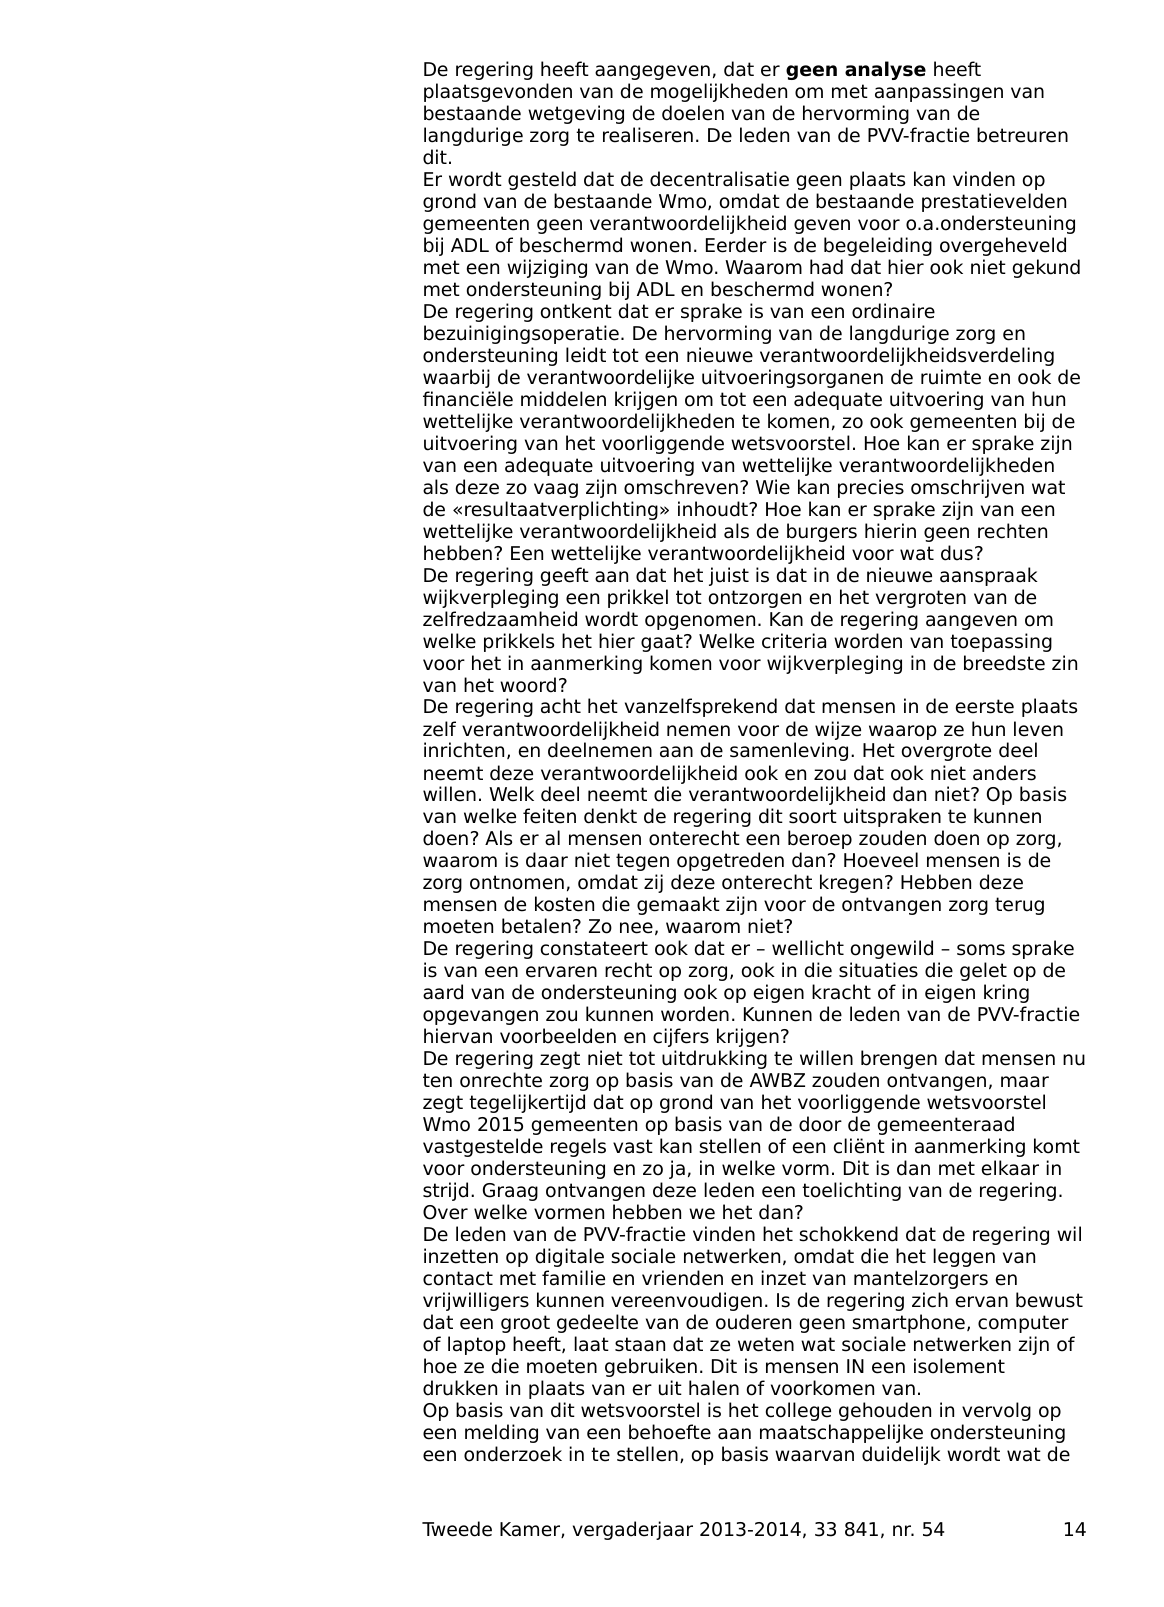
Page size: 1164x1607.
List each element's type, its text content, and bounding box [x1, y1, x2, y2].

text De regering heeft aangegeven, dat er geen analyse heeft plaatsgevonden van de mogelijkheden om met aanpassingen van bestaande wetgeving de doelen van de hervorming van de langdurige zorg te realiseren. De leden van de PVV-fractie betreuren dit. [422, 59, 1087, 169]
text De regering constateert ook dat er – wellicht ongewild – soms sprake is van een ervaren recht op zorg, ook in die situaties die gelet op de aard van de ondersteuning ook op eigen kracht of in eigen kring opgevangen zou kunnen worden. Kunnen de leden van de PVV-fractie hiervan voorbeelden en cijfers krijgen? [422, 938, 1087, 1048]
text De regering ontkent dat er sprake is van een ordinaire bezuinigingsoperatie. De hervorming van de langdurige zorg en ondersteuning leidt tot een nieuwe verantwoordelijkheidsverdeling waarbij de verantwoordelijke uitvoeringsorganen de ruimte en ook de financiële middelen krijgen om tot een adequate uitvoering van hun wettelijke verantwoordelijkheden te komen, zo ook gemeenten bij de uitvoering van het voorliggende wetsvoorstel. Hoe kan er sprake zijn van een adequate uitvoering van wettelijke verantwoordelijkheden als deze zo vaag zijn omschreven? Wie kan precies omschrijven wat de «resultaatverplichting» inhoudt? Hoe kan er sprake zijn van een wettelijke verantwoordelijkheid als de burgers hierin geen rechten hebben? Een wettelijke verantwoordelijkheid voor wat dus? [422, 301, 1087, 564]
text Op basis van dit wetsvoorstel is het college gehouden in vervolg op een melding van een behoefte aan maatschappelijke ondersteuning een onderzoek in te stellen, op basis waarvan duidelijk wordt wat de [422, 1400, 1087, 1466]
text De regering zegt niet tot uitdrukking te willen brengen dat mensen nu ten onrechte zorg op basis van de AWBZ zouden ontvangen, maar zegt tegelijkertijd dat op grond van het voorliggende wetsvoorstel Wmo 2015 gemeenten op basis van de door de gemeenteraad vastgestelde regels vast kan stellen of een cliënt in aanmerking komt voor ondersteuning en zo ja, in welke vorm. Dit is dan met elkaar in strijd. Graag ontvangen deze leden een toelichting van de regering. Over welke vormen hebben we het dan? [422, 1048, 1087, 1224]
text Er wordt gesteld dat de decentralisatie geen plaats kan vinden op grond van de bestaande Wmo, omdat de bestaande prestatievelden gemeenten geen verantwoordelijkheid geven voor o.a.ondersteuning bij ADL of beschermd wonen. Eerder is de begeleiding overgeheveld met een wijziging van de Wmo. Waarom had dat hier ook niet gekund met ondersteuning bij ADL en beschermd wonen? [422, 169, 1087, 301]
text De regering acht het vanzelfsprekend dat mensen in de eerste plaats zelf verantwoordelijkheid nemen voor de wijze waarop ze hun leven inrichten, en deelnemen aan de samenleving. Het overgrote deel neemt deze verantwoordelijkheid ook en zou dat ook niet anders willen. Welk deel neemt die verantwoordelijkheid dan niet? Op basis van welke feiten denkt de regering dit soort uitspraken te kunnen doen? Als er al mensen onterecht een beroep zouden doen op zorg, waarom is daar niet tegen opgetreden dan? Hoeveel mensen is de zorg ontnomen, omdat zij deze onterecht kregen? Hebben deze mensen de kosten die gemaakt zijn voor de ontvangen zorg terug moeten betalen? Zo nee, waarom niet? [422, 696, 1087, 938]
text De leden van de PVV-fractie vinden het schokkend dat de regering wil inzetten op digitale sociale netwerken, omdat die het leggen van contact met familie en vrienden en inzet van mantelzorgers en vrijwilligers kunnen vereenvoudigen. Is de regering zich ervan bewust dat een groot gedeelte van de ouderen geen smartphone, computer of laptop heeft, laat staan dat ze weten wat sociale netwerken zijn of hoe ze die moeten gebruiken. Dit is mensen IN een isolement drukken in plaats van er uit halen of voorkomen van. [422, 1224, 1087, 1400]
text De regering geeft aan dat het juist is dat in de nieuwe aanspraak wijkverpleging een prikkel tot ontzorgen en het vergroten van de zelfredzaamheid wordt opgenomen. Kan de regering aangeven om welke prikkels het hier gaat? Welke criteria worden van toepassing voor het in aanmerking komen voor wijkverpleging in de breedste zin van het woord? [422, 564, 1087, 696]
